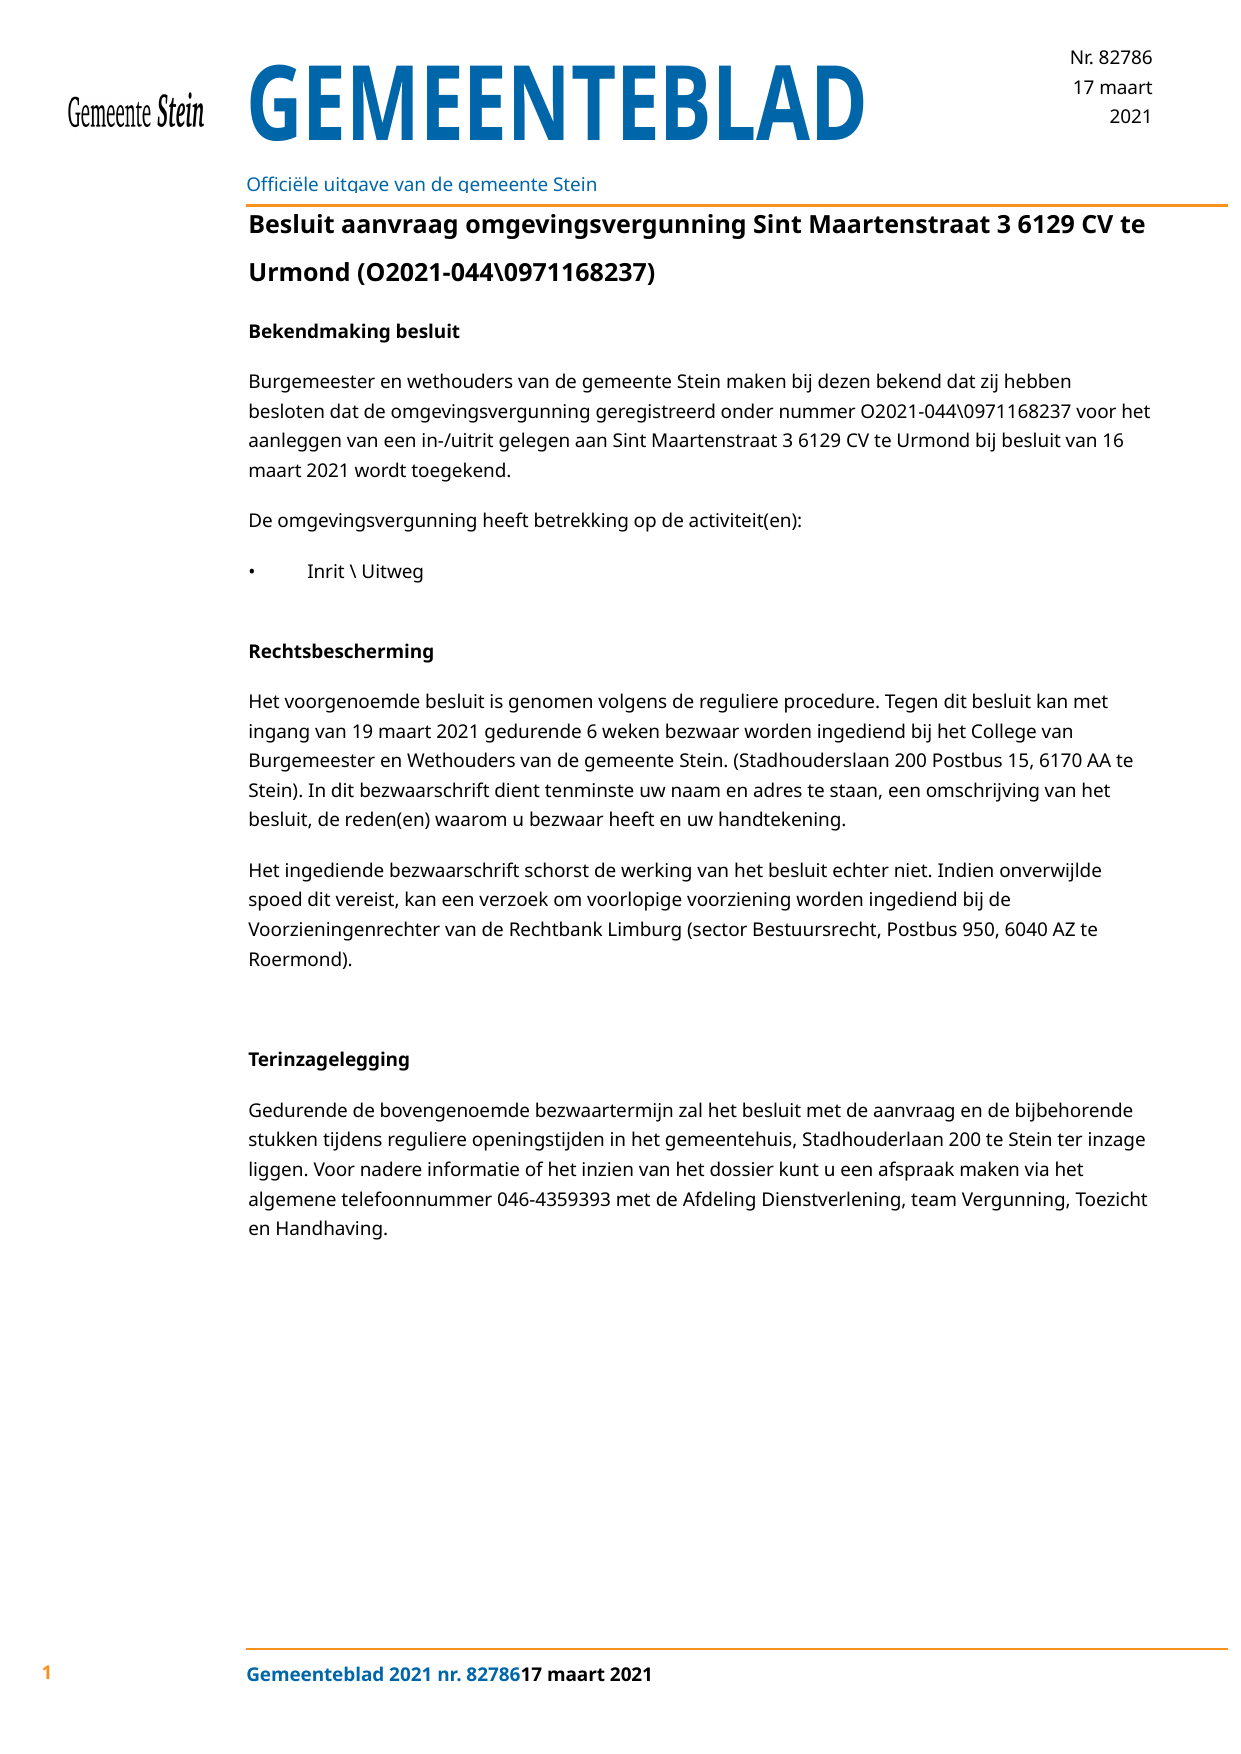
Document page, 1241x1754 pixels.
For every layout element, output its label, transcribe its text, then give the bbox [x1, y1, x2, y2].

text Terinzagelegging [248, 1047, 1152, 1072]
text De omgevingsvergunning heeft betrekking op de activiteit(en): [248, 507, 1152, 533]
text Gedurende de bovengenoemde bezwaartermijn zal het besluit met de aanvraag en de bijbehorende stukken tijdens reguliere openingstijden in het gemeentehuis, Stadhouderlaan 200 te Stein ter inzage liggen. Voor nadere informatie of het inzien van het dossier kunt u een afspraak maken via het algemene telefoonnummer 046-4359393 met de Afdeling Dienstverlening, team Vergunning, Toezicht en Handhaving. [248, 1097, 1152, 1241]
picture [41, 47, 231, 172]
text Het ingediende bezwaarschrift schorst de werking van het besluit echter niet. Indien onverwijlde spoed dit vereist, kan een verzoek om voorlopige voorziening worden ingediend bij de Voorzieningenrechter van de Rechtbank Limburg (sector Bestuursrecht, Postbus 950, 6040 AZ te Roermond). [248, 857, 1152, 972]
text Het voorgenoemde besluit is genomen volgens de reguliere procedure. Tegen dit besluit kan met ingang van 19 maart 2021 gedurende 6 weken bezwaar worden ingediend bij het College van Burgemeester en Wethouders van de gemeente Stein. (Stadhouderslaan 200 Postbus 15, 6170 AA te Stein). In dit bezwaarschrift dient tenminste uw naam en adres te staan, een omschrijving van het besluit, de reden(en) waarom u bezwaar heeft en uw handtekening. [248, 688, 1152, 832]
text Burgemeester en wethouders van de gemeente Stein maken bij dezen bekend dat zij hebben besloten dat de omgevingsvergunning geregistreerd onder nummer O2021-044\0971168237 voor het aanleggen van een in-/uitrit gelegen aan Sint Maartenstraat 3 6129 CV te Urmond bij besluit van 16 maart 2021 wordt toegekend. [248, 368, 1152, 483]
text Besluit aanvraag omgevingsvergunning Sint Maartenstraat 3 6129 CV te Urmond (O2021-044\0971168237) [248, 207, 1152, 288]
text Bekendmaking besluit [248, 318, 1152, 344]
list Inrit \ Uitweg [248, 558, 1152, 584]
text Rechtsbescherming [248, 638, 1152, 664]
